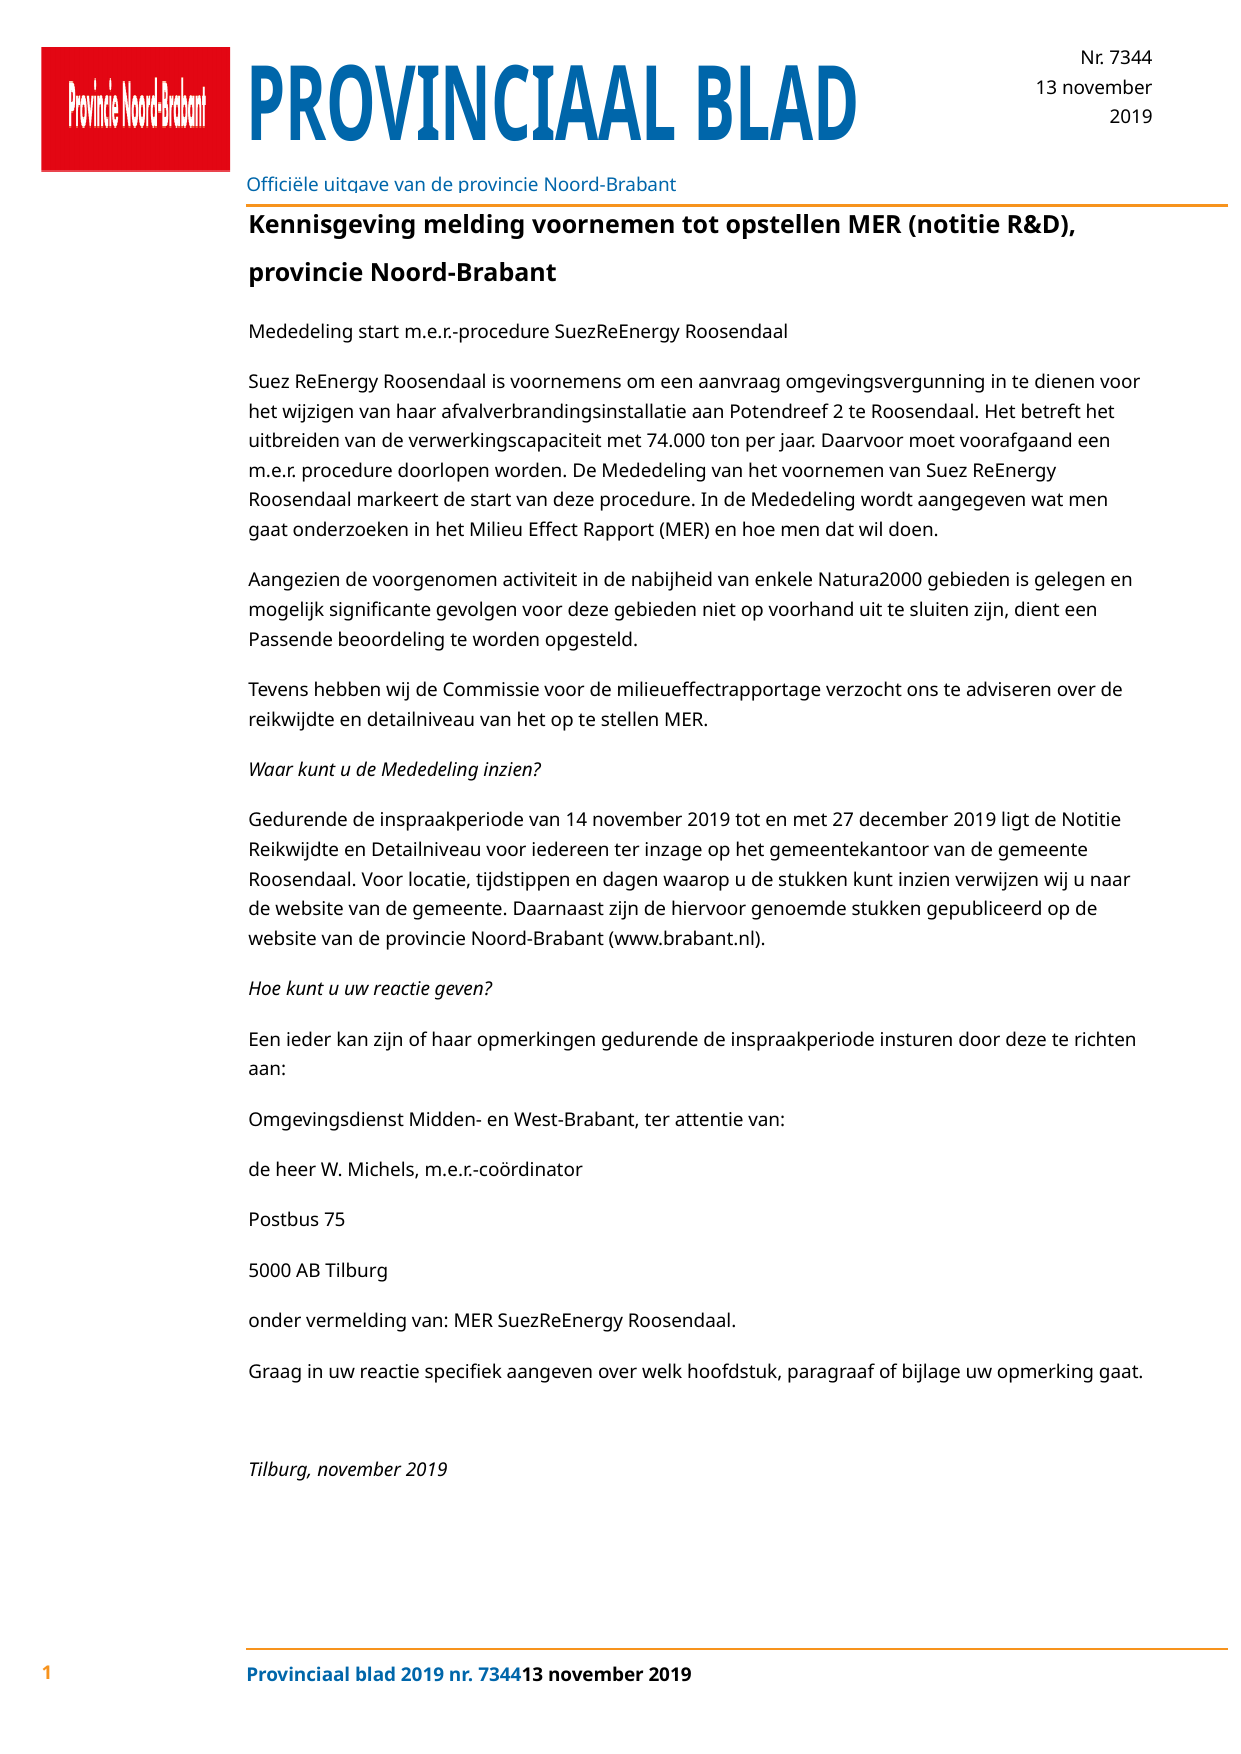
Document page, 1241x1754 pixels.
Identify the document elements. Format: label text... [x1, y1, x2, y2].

text onder vermelding van: MER SuezReEnergy Roosendaal. [248, 1307, 1152, 1333]
text Tilburg, november 2019 [248, 1456, 1152, 1482]
text Kennisgeving melding voornemen tot opstellen MER (notitie R&D), provincie Noord-Brabant [248, 207, 1152, 288]
text Omgevingsdienst Midden- en West-Brabant, ter attentie van: [248, 1106, 1152, 1132]
text Aangezien de voorgenomen activiteit in de nabijheid van enkele Natura2000 gebieden is gelegen en mogelijk significante gevolgen voor deze gebieden niet op voorhand uit te sluiten zijn, dient een Passende beoordeling te worden opgesteld. [248, 567, 1152, 652]
text Suez ReEnergy Roosendaal is voornemens om een aanvraag omgevingsvergunning in te dienen voor het wijzigen van haar afvalverbrandingsinstallatie aan Potendreef 2 te Roosendaal. Het betreft het uitbreiden van de verwerkingscapaciteit met 74.000 ton per jaar. Daarvoor moet voorafgaand een m.e.r. procedure doorlopen worden. De Mededeling van het voornemen van Suez ReEnergy Roosendaal markeert de start van deze procedure. In de Mededeling wordt aangegeven wat men gaat onderzoeken in het Milieu Effect Rapport (MER) en hoe men dat wil doen. [248, 368, 1152, 542]
text Tevens hebben wij de Commissie voor de milieueffectrapportage verzocht ons te adviseren over de reikwijdte en detailniveau van het op te stellen MER. [248, 676, 1152, 732]
text Postbus 75 [248, 1207, 1152, 1232]
text Gedurende de inspraakperiode van 14 november 2019 tot en met 27 december 2019 ligt de Notitie Reikwijdte en Detailniveau voor iedereen ter inzage op het gemeentekantoor van de gemeente Roosendaal. Voor locatie, tijdstippen en dagen waarop u de stukken kunt inzien verwijzen wij u naar de website van de gemeente. Daarnaast zijn de hiervoor genoemde stukken gepubliceerd op de website van de provincie Noord-Brabant (www.brabant.nl). [248, 807, 1152, 951]
text Mededeling start m.e.r.-procedure SuezReEnergy Roosendaal [248, 318, 1152, 344]
text Waar kunt u de Mededeling inzien? [248, 756, 1152, 782]
picture [41, 47, 231, 172]
text Een ieder kan zijn of haar opmerkingen gedurende de inspraakperiode insturen door deze te richten aan: [248, 1026, 1152, 1081]
text Graag in uw reactie specifiek aangeven over welk hoofdstuk, paragraaf of bijlage uw opmerking gaat. [248, 1358, 1152, 1384]
text Hoe kunt u uw reactie geven? [248, 975, 1152, 1001]
text 5000 AB Tilburg [248, 1257, 1152, 1283]
text de heer W. Michels, m.e.r.-coördinator [248, 1156, 1152, 1182]
